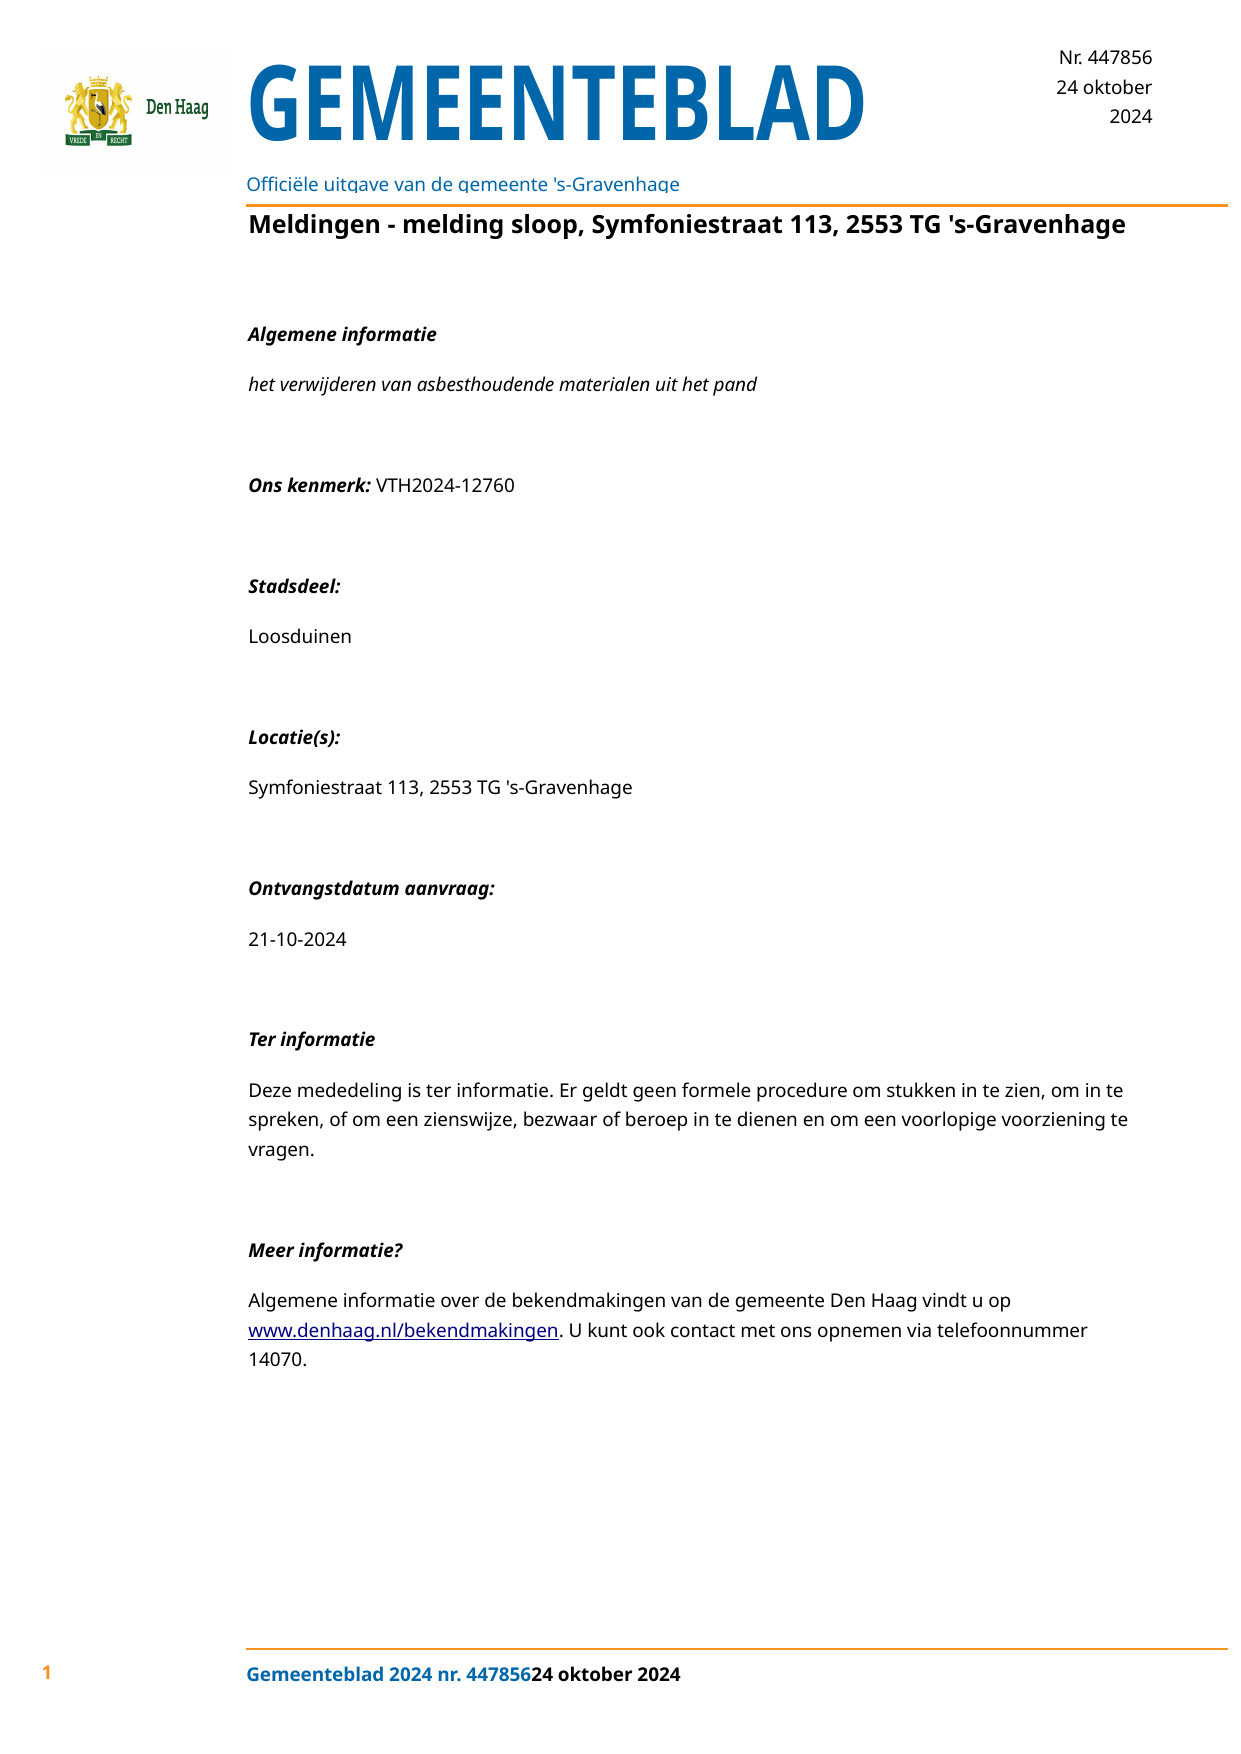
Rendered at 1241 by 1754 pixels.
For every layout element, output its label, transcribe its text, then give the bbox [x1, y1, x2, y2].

text Meldingen - melding sloop, Symfoniestraat 113, 2553 TG 's-Gravenhage [248, 207, 1152, 241]
text Loosduinen [248, 623, 1152, 649]
text 21-10-2024 [248, 926, 1152, 951]
text Deze mededeling is ter informatie. Er geldt geen formele procedure om stukken in te zien, om in te spreken, of om een zienswijze, bezwaar of beroep in te dienen en om een voorlopige voorziening te vragen. [248, 1077, 1152, 1162]
picture [41, 47, 231, 172]
text Ons kenmerk: VTH2024-12760 [248, 472, 1152, 498]
text Symfoniestraat 113, 2553 TG 's-Gravenhage [248, 774, 1152, 800]
text Algemene informatie [248, 321, 1152, 346]
text het verwijderen van asbesthoudende materialen uit het pand [248, 371, 1152, 397]
text Ontvangstdatum aanvraag: [248, 875, 1152, 901]
text Stadsdeel: [248, 573, 1152, 598]
text Algemene informatie over de bekendmakingen van de gemeente Den Haag vindt u op www.denhaag.nl/bekendmakingen. U kunt ook contact met ons opnemen via telefoonnummer 14070. [248, 1287, 1152, 1372]
text Meer informatie? [248, 1237, 1152, 1263]
text Ter informatie [248, 1027, 1152, 1052]
text Locatie(s): [248, 724, 1152, 750]
